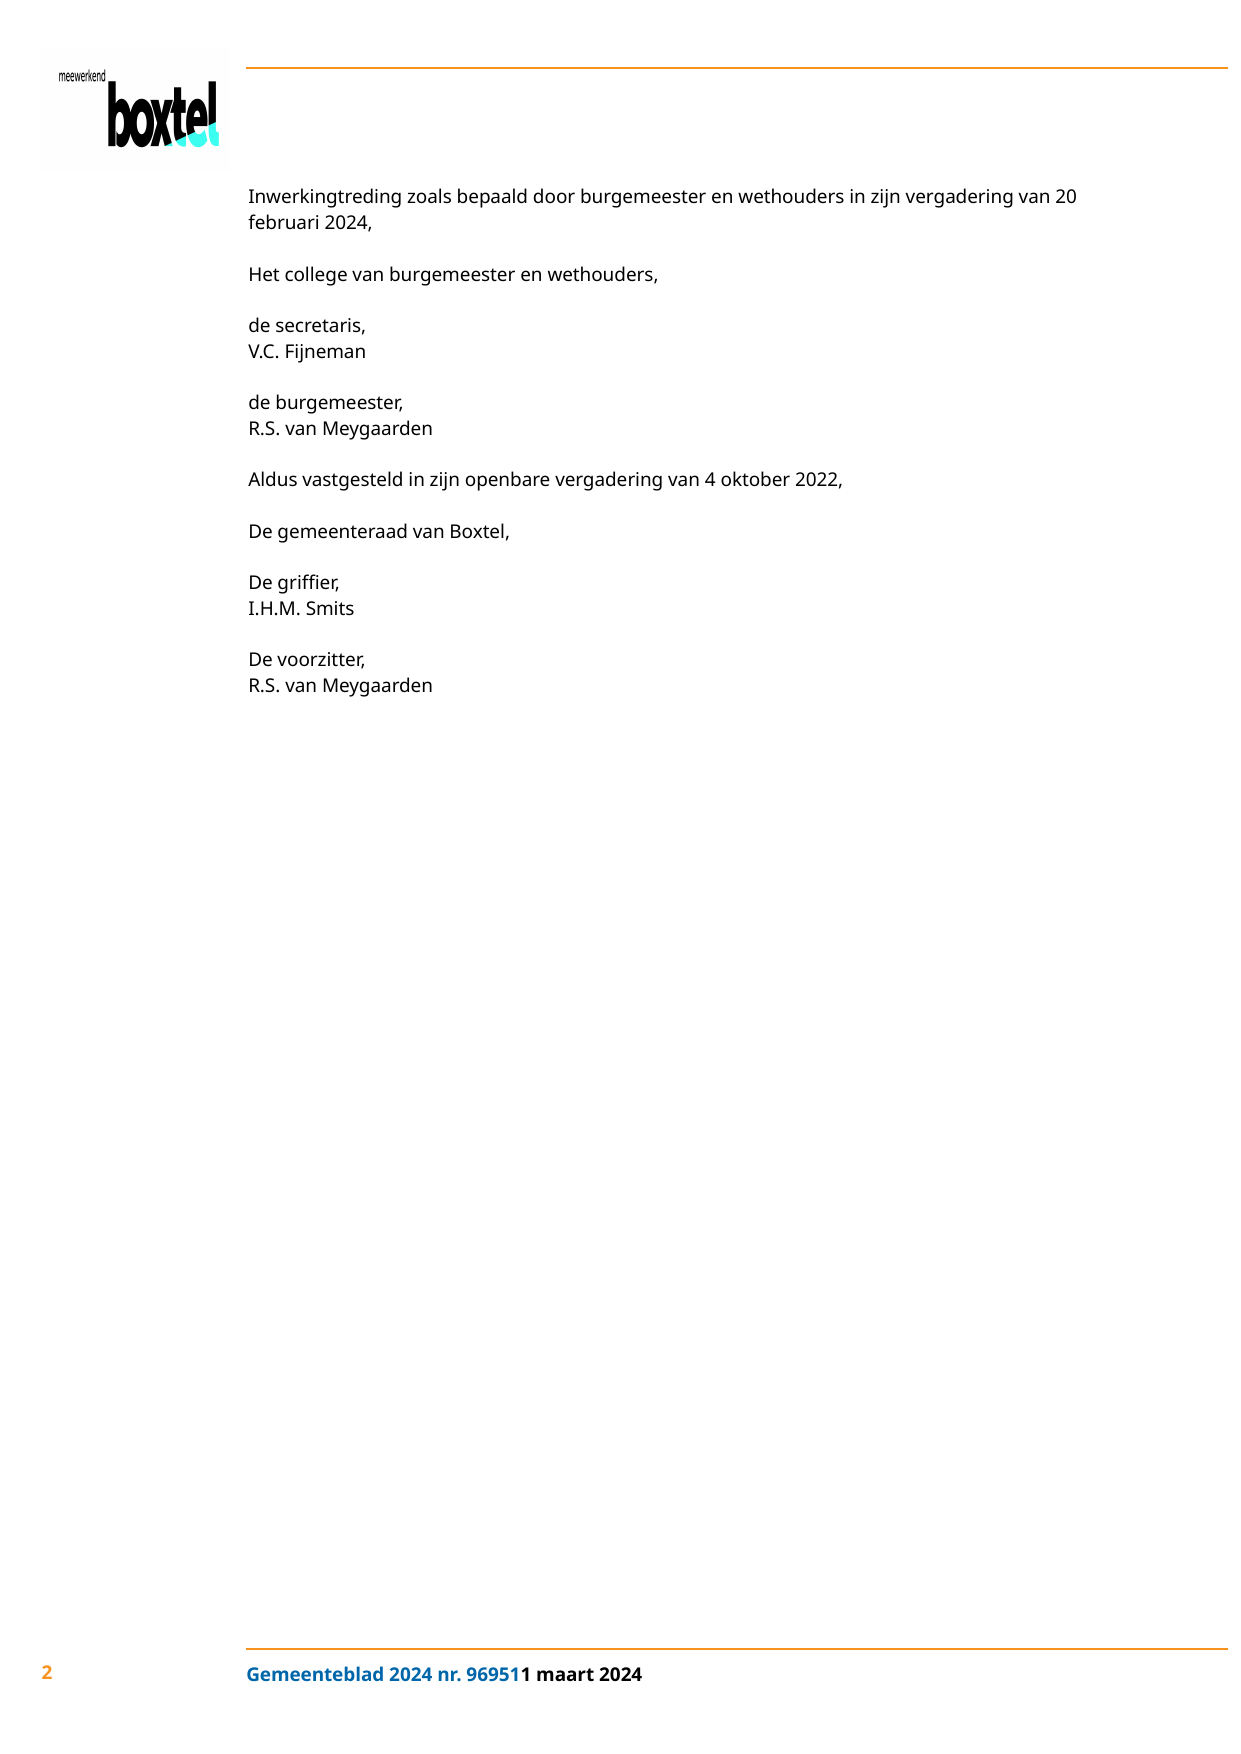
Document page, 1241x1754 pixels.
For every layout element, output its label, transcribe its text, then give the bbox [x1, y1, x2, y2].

text de secretaris, [248, 312, 1152, 338]
text R.S. van Meygaarden [248, 672, 1152, 698]
text V.C. Fijneman [248, 338, 1152, 364]
text De griffier, [248, 569, 1152, 595]
text I.H.M. Smits [248, 595, 1152, 621]
text de burgemeester, [248, 389, 1152, 415]
text Het college van burgemeester en wethouders, [248, 261, 1152, 286]
picture [41, 47, 231, 172]
text De gemeenteraad van Boxtel, [248, 518, 1152, 544]
text De voorzitter, [248, 647, 1152, 672]
text Inwerkingtreding zoals bepaald door burgemeester en wethouders in zijn vergadering van 20 februari 2024, [248, 183, 1152, 235]
text Aldus vastgesteld in zijn openbare vergadering van 4 oktober 2022, [248, 467, 1152, 492]
text R.S. van Meygaarden [248, 415, 1152, 441]
